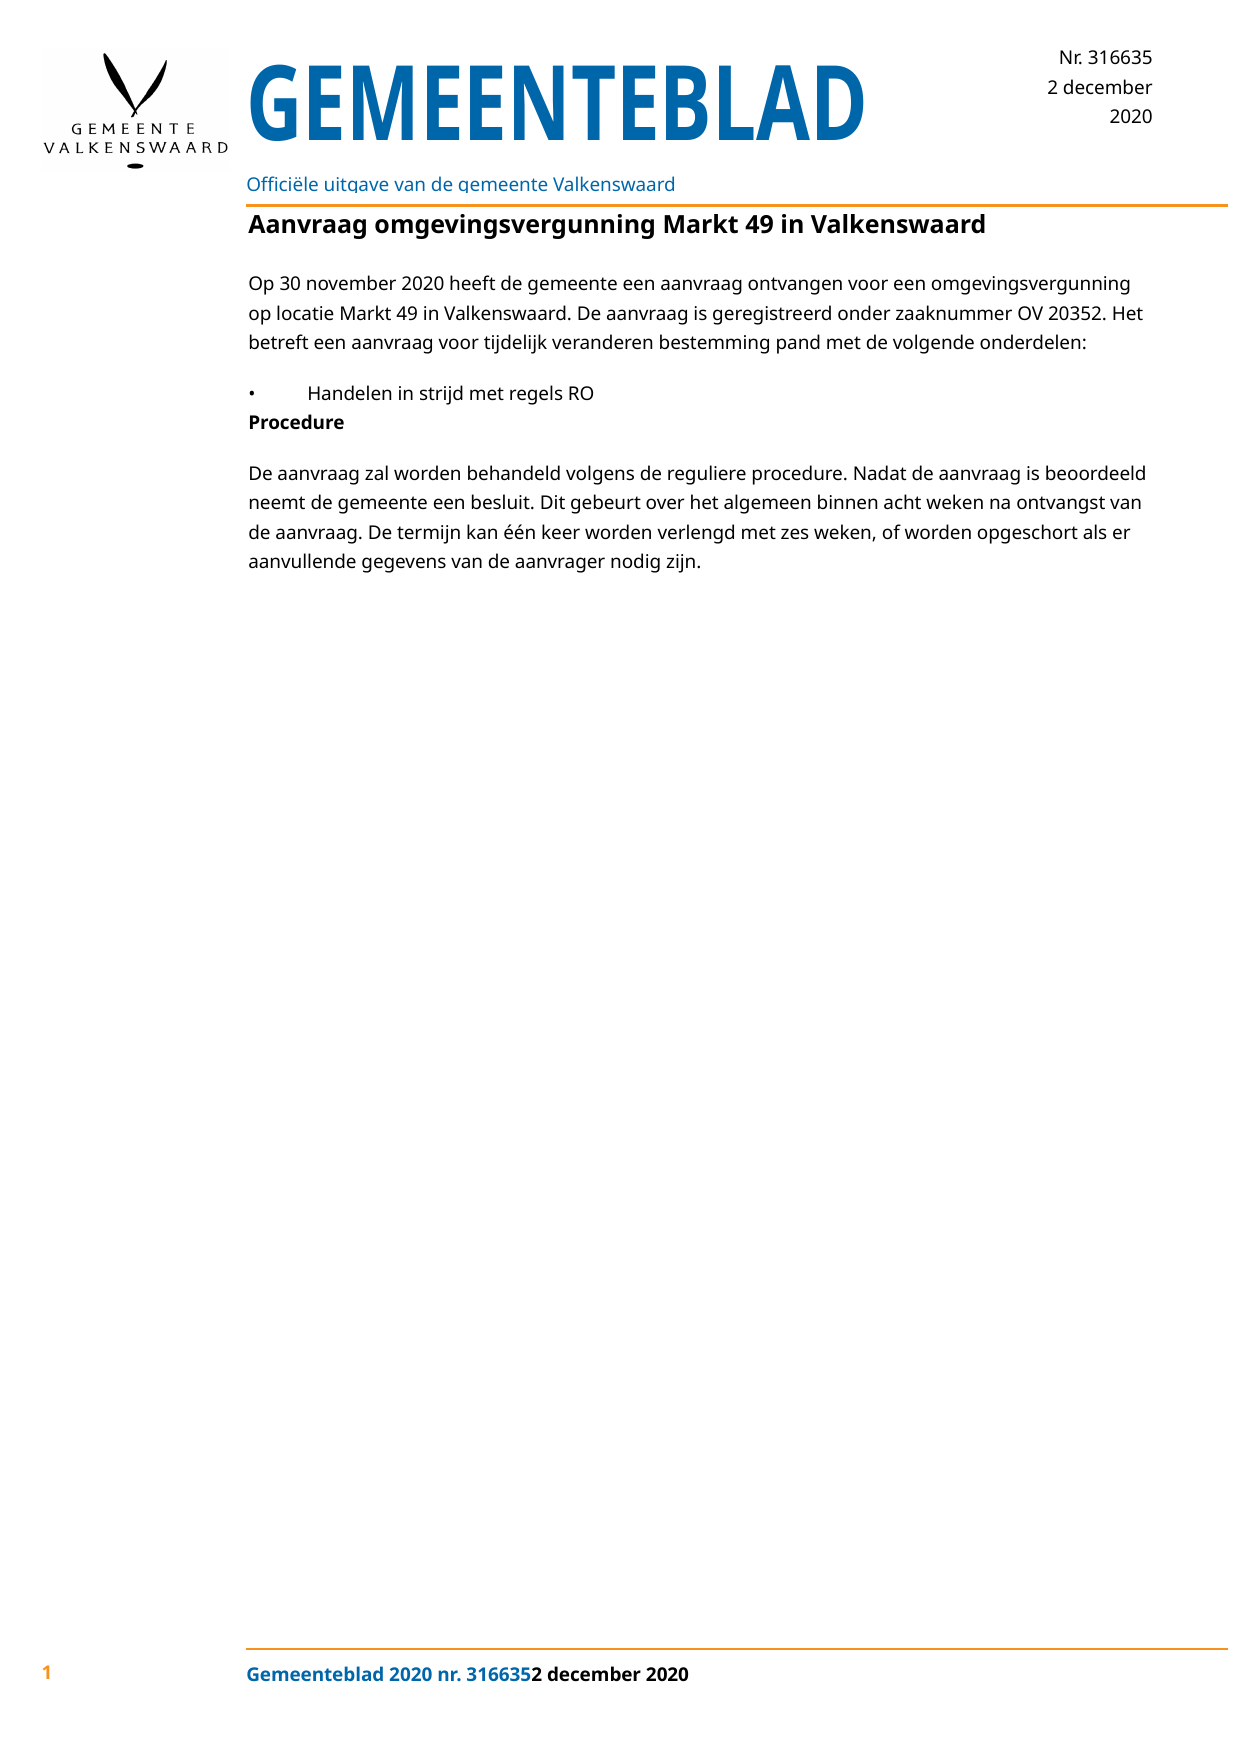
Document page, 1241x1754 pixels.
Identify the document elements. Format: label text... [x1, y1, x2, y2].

text Op 30 november 2020 heeft de gemeente een aanvraag ontvangen voor een omgevingsvergunning op locatie Markt 49 in Valkenswaard. De aanvraag is geregistreerd onder zaaknummer OV 20352. Het betreft een aanvraag voor tijdelijk veranderen bestemming pand met de volgende onderdelen: [248, 270, 1152, 355]
picture [41, 47, 231, 172]
text Procedure [248, 409, 1152, 435]
list Handelen in strijd met regels RO [248, 380, 1152, 406]
text Aanvraag omgevingsvergunning Markt 49 in Valkenswaard [248, 207, 1152, 241]
text De aanvraag zal worden behandeld volgens de reguliere procedure. Nadat de aanvraag is beoordeeld neemt de gemeente een besluit. Dit gebeurt over het algemeen binnen acht weken na ontvangst van de aanvraag. De termijn kan één keer worden verlengd met zes weken, of worden opgeschort als er aanvullende gegevens van de aanvrager nodig zijn. [248, 460, 1152, 574]
